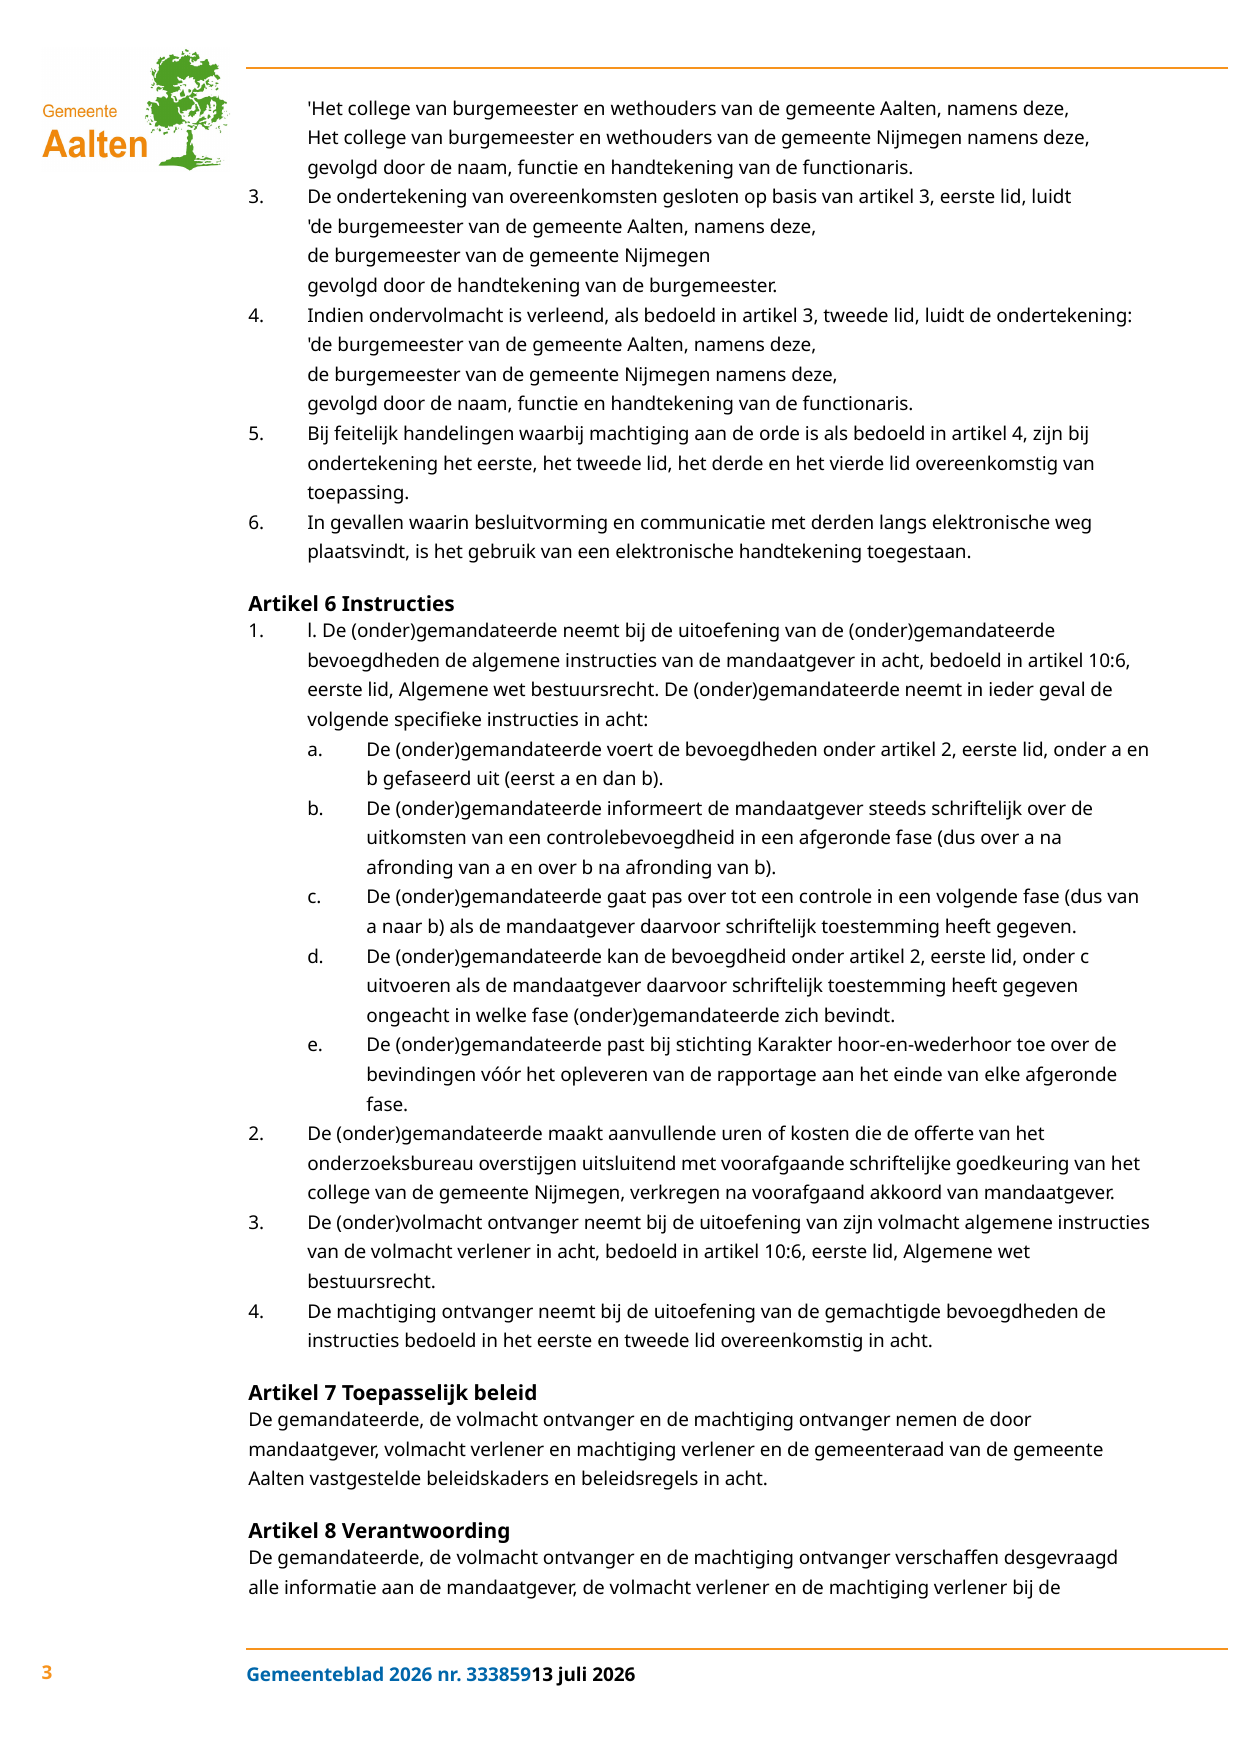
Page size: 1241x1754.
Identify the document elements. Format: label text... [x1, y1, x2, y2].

list De (onder)gemandateerde past bij stichting Karakter hoor-en-wederhoor toe over de bevindingen vóór het opleveren van de rapportage aan het einde van elke afgeronde fase. [307, 1032, 1152, 1116]
list de burgemeester van de gemeente Nijmegen namens deze, [248, 361, 1152, 387]
list Indien ondervolmacht is verleend, als bedoeld in artikel 3, tweede lid, luidt de ondertekening: [248, 302, 1152, 328]
list De (onder)gemandateerde gaat pas over tot een controle in een volgende fase (dus van a naar b) als de mandaatgever daarvoor schriftelijk toestemming heeft gegeven. [307, 884, 1152, 939]
list l. De (onder)gemandateerde neemt bij de uitoefening van de (onder)gemandateerde bevoegdheden de algemene instructies van de mandaatgever in acht, bedoeld in artikel 10:6, eerste lid, Algemene wet bestuursrecht. De (onder)gemandateerde neemt in ieder geval de volgende specifieke instructies in acht: [248, 617, 1152, 732]
text Artikel 8 Verantwoording [248, 1516, 1152, 1544]
list 'de burgemeester van de gemeente Aalten, namens deze, [248, 213, 1152, 239]
list De (onder)gemandateerde kan de bevoegdheid onder artikel 2, eerste lid, onder c uitvoeren als de mandaatgever daarvoor schriftelijk toestemming heeft gegeven ongeacht in welke fase (onder)gemandateerde zich bevindt. [307, 943, 1152, 1028]
text De gemandateerde, de volmacht ontvanger en de machtiging ontvanger verschaffen desgevraagd alle informatie aan de mandaatgever, de volmacht verlener en de machtiging verlener bij de [248, 1544, 1152, 1599]
list In gevallen waarin besluitvorming en communicatie met derden langs elektronische weg plaatsvindt, is het gebruik van een elektronische handtekening toegestaan. [248, 509, 1152, 564]
text Artikel 7 Toepasselijk beleid [248, 1378, 1152, 1406]
text De gemandateerde, de volmacht ontvanger en de machtiging ontvanger nemen de door mandaatgever, volmacht verlener en machtiging verlener en de gemeenteraad van de gemeente Aalten vastgestelde beleidskaders en beleidsregels in acht. [248, 1406, 1152, 1491]
list De (onder)gemandateerde informeert de mandaatgever steeds schriftelijk over de uitkomsten van een controlebevoegdheid in een afgeronde fase (dus over a na afronding van a en over b na afronding van b). [307, 795, 1152, 880]
list De (onder)gemandateerde maakt aanvullende uren of kosten die de offerte van het onderzoeksbureau overstijgen uitsluitend met voorafgaande schriftelijke goedkeuring van het college van de gemeente Nijmegen, verkregen na voorafgaand akkoord van mandaatgever. [248, 1120, 1152, 1205]
list Het college van burgemeester en wethouders van de gemeente Nijmegen namens deze, [248, 124, 1152, 150]
picture [41, 47, 231, 172]
list gevolgd door de naam, functie en handtekening van de functionaris. [248, 391, 1152, 416]
list De machtiging ontvanger neemt bij de uitoefening van de gemachtigde bevoegdheden de instructies bedoeld in het eerste en tweede lid overeenkomstig in acht. [248, 1298, 1152, 1353]
text Artikel 6 Instructies [248, 589, 1152, 617]
list De (onder)volmacht ontvanger neemt bij de uitoefening van zijn volmacht algemene instructies van de volmacht verlener in acht, bedoeld in artikel 10:6, eerste lid, Algemene wet bestuursrecht. [248, 1209, 1152, 1294]
list gevolgd door de handtekening van de burgemeester. [248, 272, 1152, 298]
list De ondertekening van overeenkomsten gesloten op basis van artikel 3, eerste lid, luidt [248, 183, 1152, 209]
list Bij feitelijk handelingen waarbij machtiging aan de orde is als bedoeld in artikel 4, zijn bij ondertekening het eerste, het tweede lid, het derde en het vierde lid overeenkomstig van toepassing. [248, 420, 1152, 505]
list 'Het college van burgemeester en wethouders van de gemeente Aalten, namens deze, [248, 95, 1152, 121]
list gevolgd door de naam, functie en handtekening van de functionaris. [248, 154, 1152, 180]
list de burgemeester van de gemeente Nijmegen [248, 243, 1152, 268]
list 'de burgemeester van de gemeente Aalten, namens deze, [248, 331, 1152, 357]
list De (onder)gemandateerde voert de bevoegdheden onder artikel 2, eerste lid, onder a en b gefaseerd uit (eerst a en dan b). [307, 736, 1152, 791]
